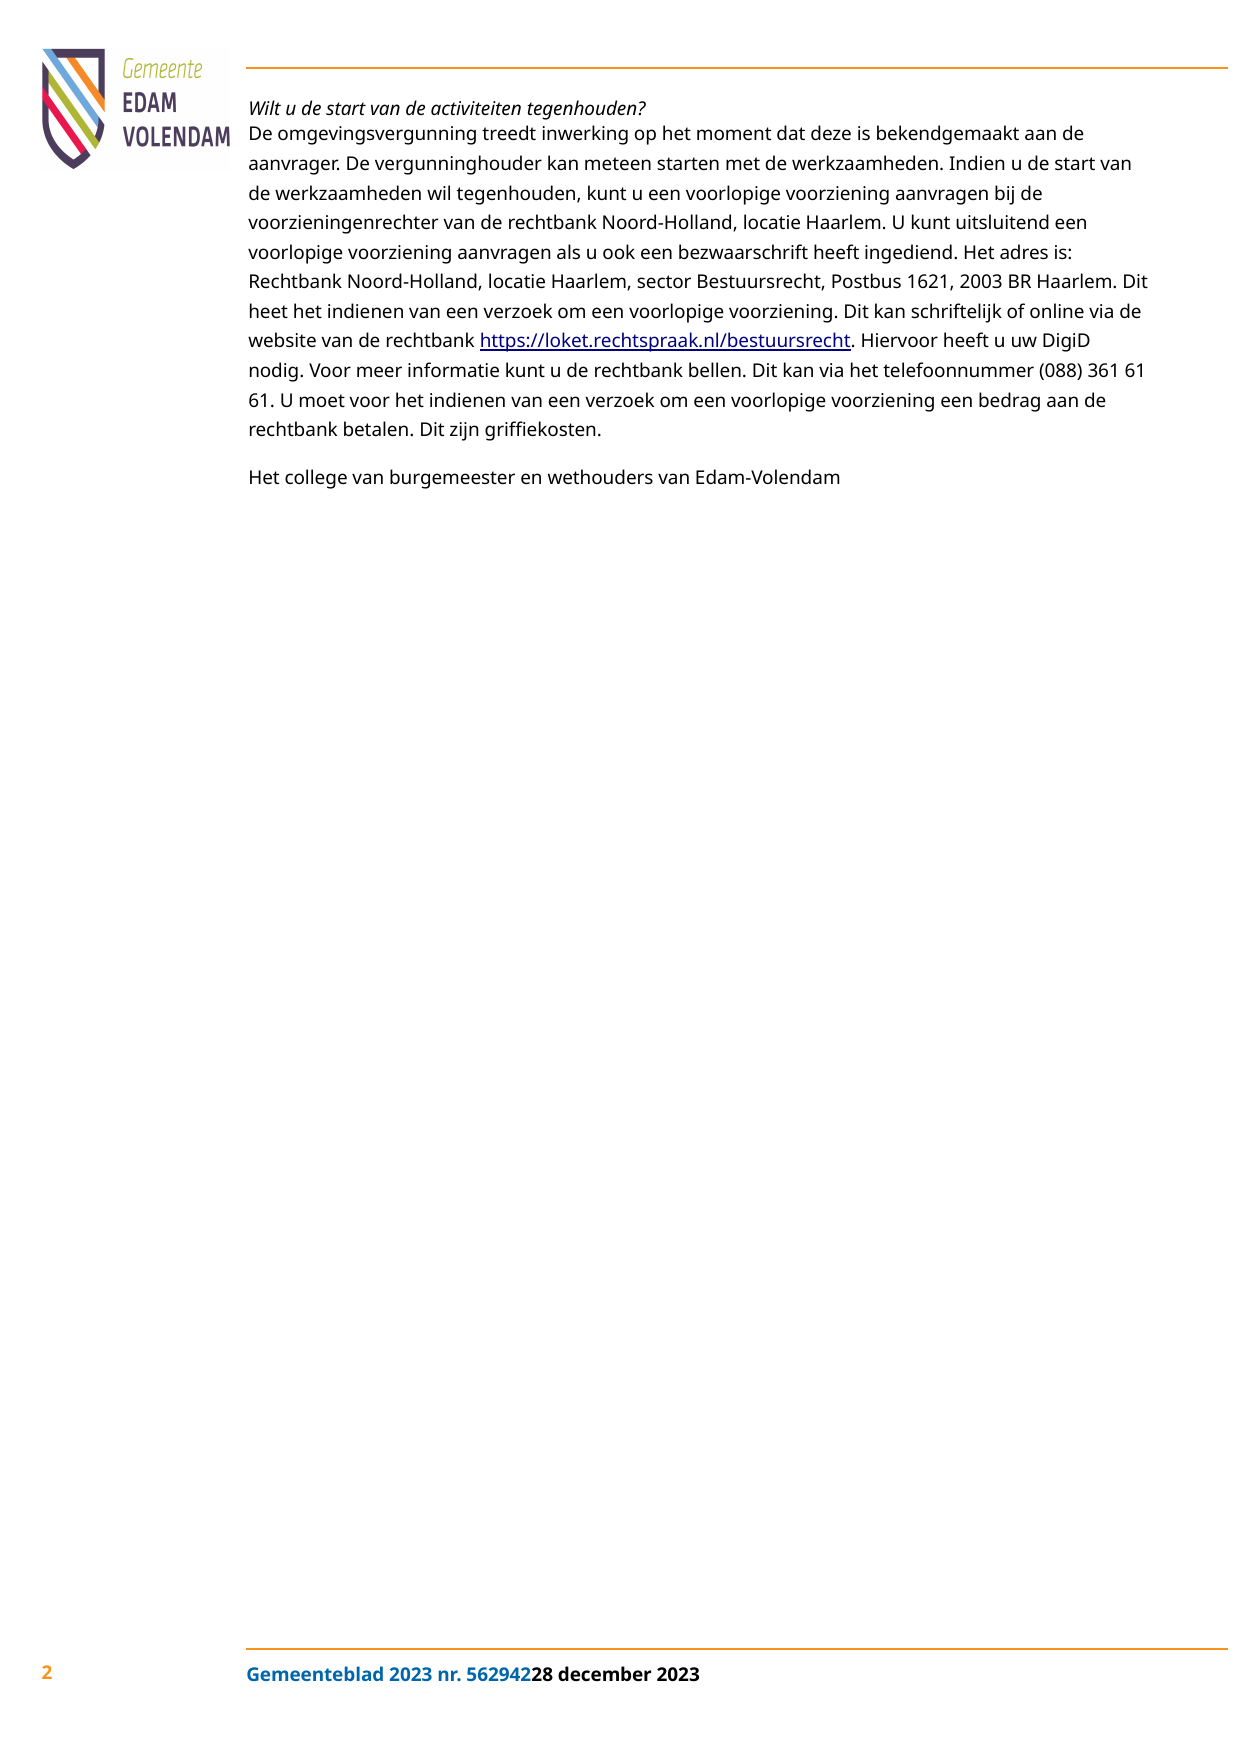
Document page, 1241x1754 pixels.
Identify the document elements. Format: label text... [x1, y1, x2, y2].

picture [41, 47, 231, 172]
text De omgevingsvergunning treedt inwerking op het moment dat deze is bekendgemaakt aan de aanvrager. De vergunninghouder kan meteen starten met de werkzaamheden. Indien u de start van de werkzaamheden wil tegenhouden, kunt u een voorlopige voorziening aanvragen bij de voorzieningenrechter van de rechtbank Noord-Holland, locatie Haarlem. U kunt uitsluitend een voorlopige voorziening aanvragen als u ook een bezwaarschrift heeft ingediend. Het adres is: Rechtbank Noord-Holland, locatie Haarlem, sector Bestuursrecht, Postbus 1621, 2003 BR Haarlem. Dit heet het indienen van een verzoek om een voorlopige voorziening. Dit kan schriftelijk of online via de website van de rechtbank https://loket.rechtspraak.nl/bestuursrecht. Hiervoor heeft u uw DigiD nodig. Voor meer informatie kunt u de rechtbank bellen. Dit kan via het telefoonnummer (088) 361 61 61. U moet voor het indienen van een verzoek om een voorlopige voorziening een bedrag aan de rechtbank betalen. Dit zijn griffiekosten. [248, 121, 1152, 442]
text Het college van burgemeester en wethouders van Edam-Volendam [248, 464, 1152, 490]
text Wilt u de start van de activiteiten tegenhouden? [248, 95, 1152, 121]
